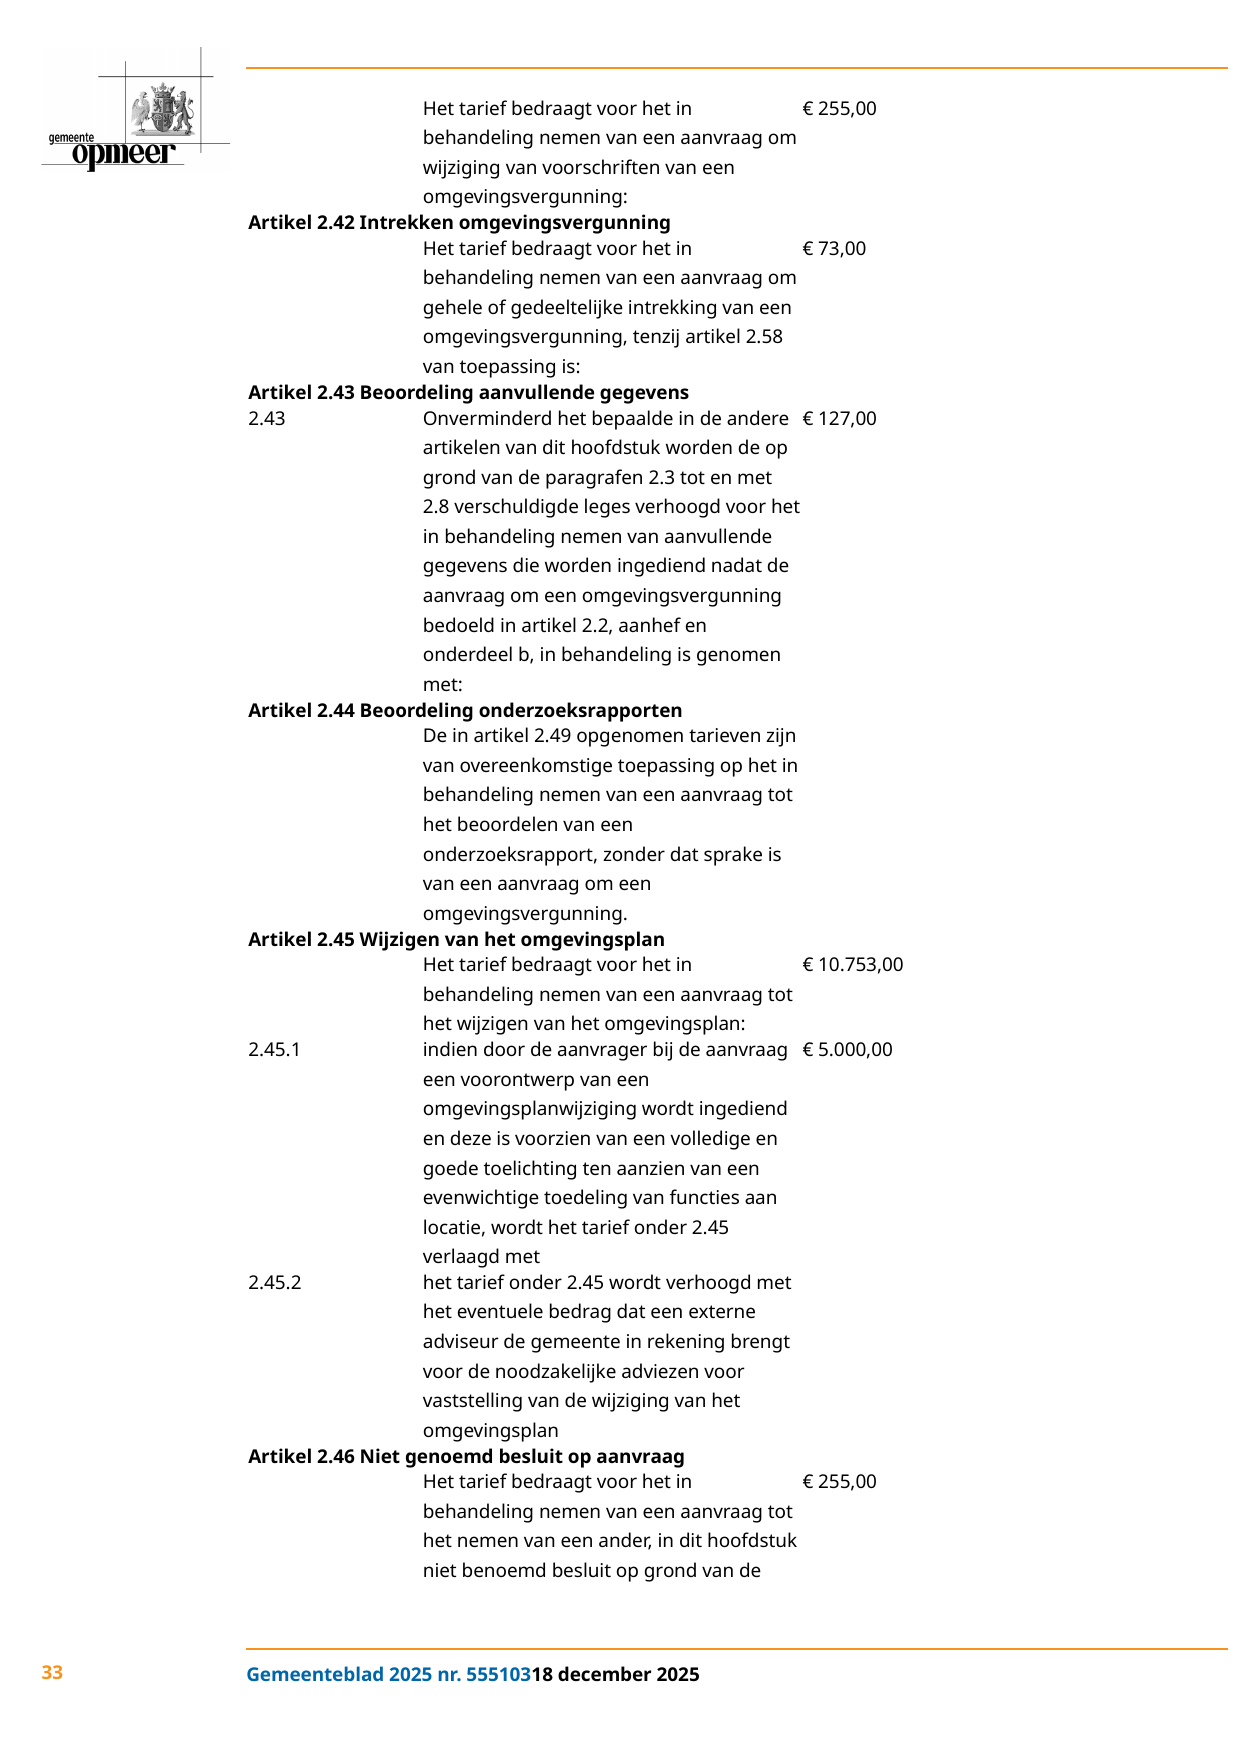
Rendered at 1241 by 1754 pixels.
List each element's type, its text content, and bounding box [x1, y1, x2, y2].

table_cell [248, 235, 423, 379]
table_cell € 255,00 [802, 1469, 977, 1583]
table_cell [977, 405, 1152, 697]
picture [41, 47, 231, 172]
table_cell het tarief onder 2.45 wordt verhoogd met het eventuele bedrag dat een externe adviseur de gemeente in rekening brengt voor de noodzakelijke adviezen voor vaststelling van de wijziging van het omgevingsplan [423, 1269, 802, 1443]
table_cell Het tarief bedraagt voor het in behandeling nemen van een aanvraag tot het nemen van een ander, in dit hoofdstuk niet benoemd besluit op grond van de [423, 1469, 802, 1583]
table_cell 2.43 [248, 405, 423, 697]
table_cell [802, 723, 977, 926]
table_cell € 5.000,00 [802, 1036, 977, 1269]
table_cell [977, 1036, 1152, 1269]
table_cell [977, 235, 1152, 379]
table_cell € 127,00 [802, 405, 977, 697]
table_cell Artikel 2.46 Niet genoemd besluit op aanvraag [248, 1443, 977, 1468]
table_cell De in artikel 2.49 opgenomen tarieven zijn van overeenkomstige toepassing op het in behandeling nemen van een aanvraag tot het beoordelen van een onderzoeksrapport, zonder dat sprake is van een aanvraag om een omgevingsvergunning. [423, 723, 802, 926]
table_cell [248, 723, 423, 926]
table_cell Artikel 2.45 Wijzigen van het omgevingsplan [248, 926, 977, 951]
table_cell [977, 1269, 1152, 1443]
table_cell [248, 1469, 423, 1583]
table_cell Het tarief bedraagt voor het in behandeling nemen van een aanvraag om gehele of gedeeltelijke intrekking van een omgevingsvergunning, tenzij artikel 2.58 van toepassing is: [423, 235, 802, 379]
table_cell Artikel 2.44 Beoordeling onderzoeksrapporten [248, 697, 977, 722]
table_cell [977, 95, 1152, 209]
table_cell [977, 1469, 1152, 1583]
table_cell [802, 1269, 977, 1443]
table_cell Het tarief bedraagt voor het in behandeling nemen van een aanvraag om wijziging van voorschriften van een omgevingsvergunning: [423, 95, 802, 209]
table_cell 2.45.1 [248, 1036, 423, 1269]
table_cell Het tarief bedraagt voor het in behandeling nemen van een aanvraag tot het wijzigen van het omgevingsplan: [423, 951, 802, 1036]
table_cell [248, 951, 423, 1036]
table_cell [248, 95, 423, 209]
table_cell Artikel 2.42 Intrekken omgevingsvergunning [248, 209, 977, 235]
table_cell [977, 723, 1152, 926]
table_cell [977, 951, 1152, 1036]
table_cell € 255,00 [802, 95, 977, 209]
table_cell € 10.753,00 [802, 951, 977, 1036]
table_cell 2.45.2 [248, 1269, 423, 1443]
table_cell € 73,00 [802, 235, 977, 379]
table_cell Onverminderd het bepaalde in de andere artikelen van dit hoofdstuk worden de op grond van de paragrafen 2.3 tot en met 2.8 verschuldigde leges verhoogd voor het in behandeling nemen van aanvullende gegevens die worden ingediend nadat de aanvraag om een omgevingsvergunning bedoeld in artikel 2.2, aanhef en onderdeel b, in behandeling is genomen met: [423, 405, 802, 697]
table_cell indien door de aanvrager bij de aanvraag een voorontwerp van een omgevingsplanwijziging wordt ingediend en deze is voorzien van een volledige en goede toelichting ten aanzien van een evenwichtige toedeling van functies aan locatie, wordt het tarief onder 2.45 verlaagd met [423, 1036, 802, 1269]
table_cell Artikel 2.43 Beoordeling aanvullende gegevens [248, 379, 977, 405]
